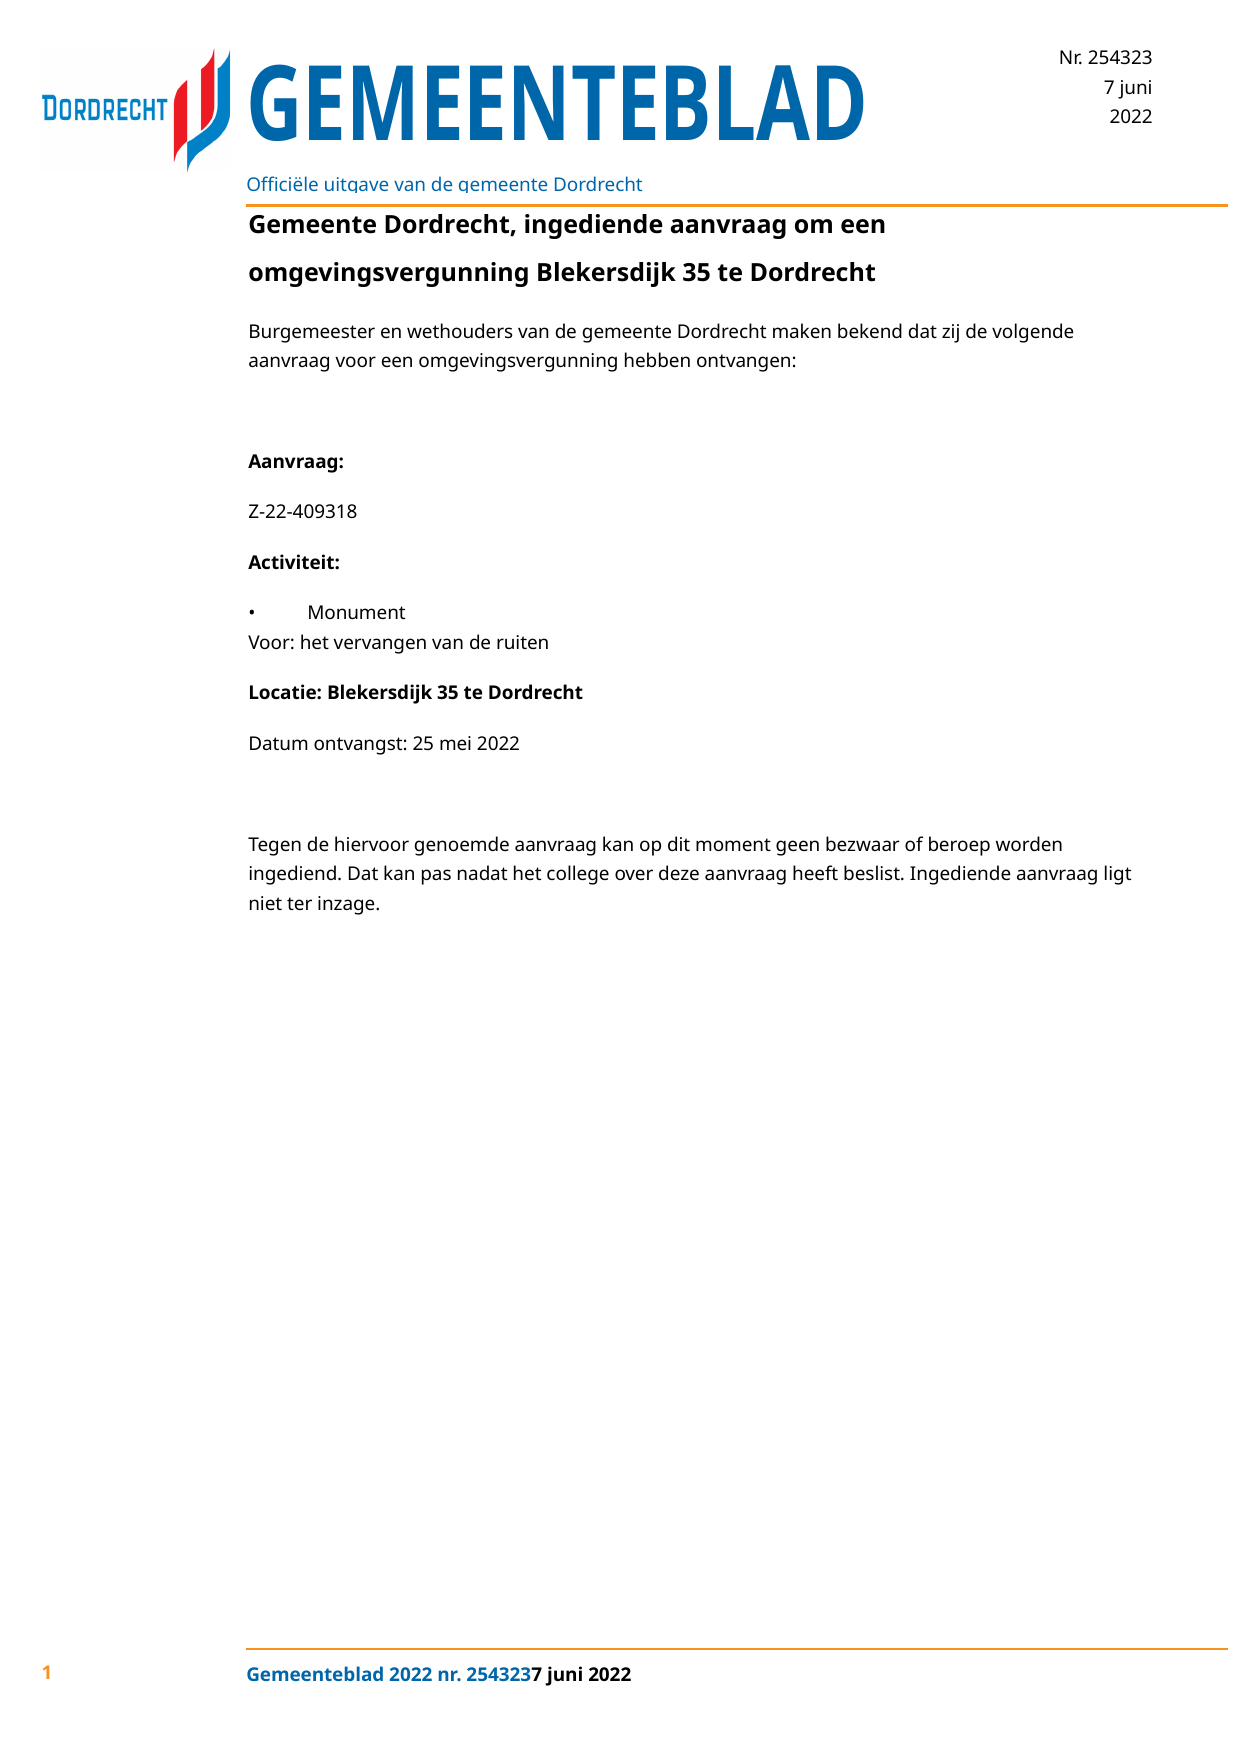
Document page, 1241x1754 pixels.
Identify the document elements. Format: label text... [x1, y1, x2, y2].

text Z-22-409318 [248, 499, 1152, 524]
text Gemeente Dordrecht, ingediende aanvraag om een omgevingsvergunning Blekersdijk 35 te Dordrecht [248, 207, 1152, 288]
text Tegen de hiervoor genoemde aanvraag kan op dit moment geen bezwaar of beroep worden ingediend. Dat kan pas nadat het college over deze aanvraag heeft beslist. Ingediende aanvraag ligt niet ter inzage. [248, 831, 1152, 916]
picture [41, 47, 231, 172]
text Locatie: Blekersdijk 35 te Dordrecht [248, 679, 1152, 705]
text Activiteit: [248, 549, 1152, 575]
list Monument [248, 599, 1152, 625]
text Voor: het vervangen van de ruiten [248, 629, 1152, 655]
text Burgemeester en wethouders van de gemeente Dordrecht maken bekend dat zij de volgende aanvraag voor een omgevingsvergunning hebben ontvangen: [248, 318, 1152, 373]
text Aanvraag: [248, 448, 1152, 474]
text Datum ontvangst: 25 mei 2022 [248, 730, 1152, 756]
